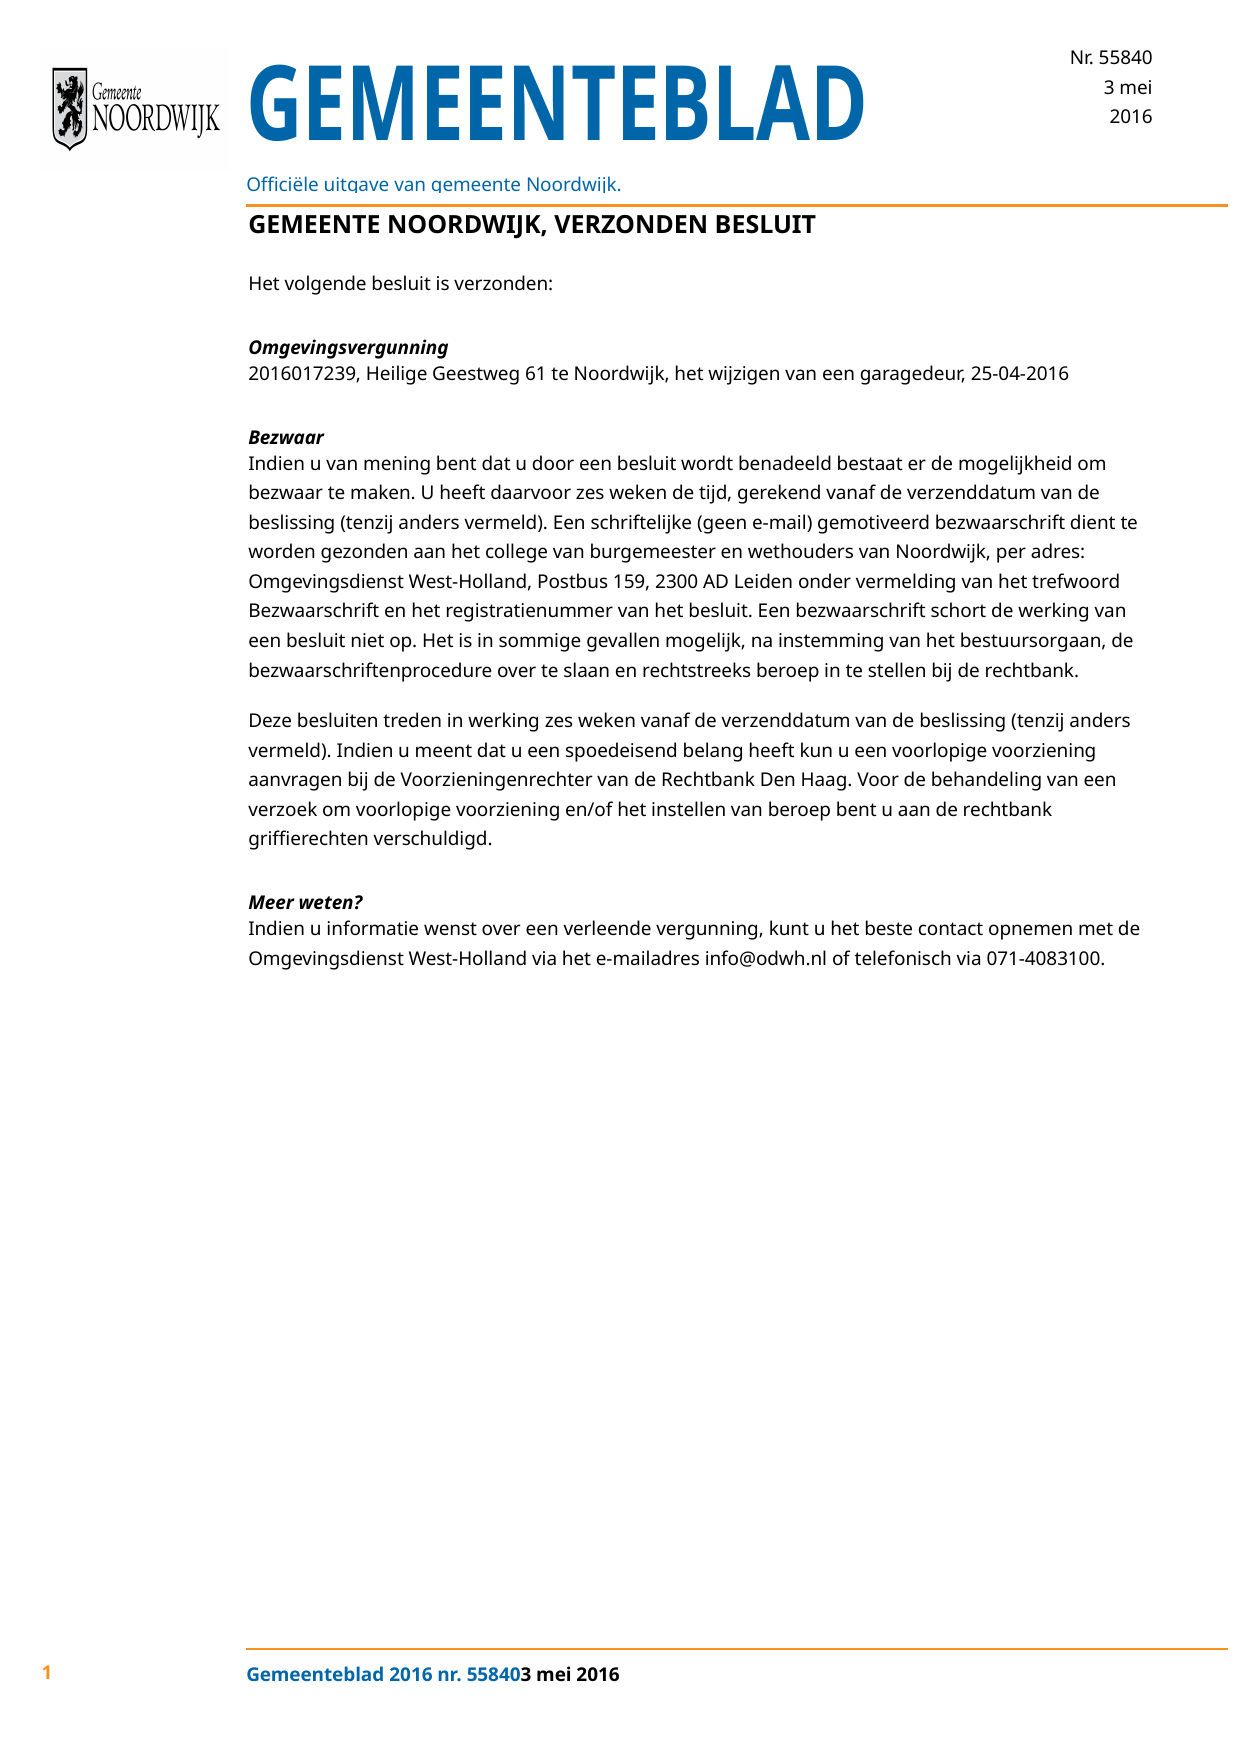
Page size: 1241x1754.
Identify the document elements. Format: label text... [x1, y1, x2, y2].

text 2016017239, Heilige Geestweg 61 te Noordwijk, het wijzigen van een garagedeur, 25-04-2016 [248, 360, 1152, 386]
text Indien u van mening bent dat u door een besluit wordt benadeeld bestaat er de mogelijkheid om bezwaar te maken. U heeft daarvoor zes weken de tijd, gerekend vanaf de verzenddatum van de beslissing (tenzij anders vermeld). Een schriftelijke (geen e-mail) gemotiveerd bezwaarschrift dient te worden gezonden aan het college van burgemeester en wethouders van Noordwijk, per adres: Omgevingsdienst West-Holland, Postbus 159, 2300 AD Leiden onder vermelding van het trefwoord Bezwaarschrift en het registratienummer van het besluit. Een bezwaarschrift schort de werking van een besluit niet op. Het is in sommige gevallen mogelijk, na instemming van het bestuursorgaan, de bezwaarschriftenprocedure over te slaan en rechtstreeks beroep in te stellen bij de rechtbank. [248, 450, 1152, 682]
text Deze besluiten treden in werking zes weken vanaf de verzenddatum van de beslissing (tenzij anders vermeld). Indien u meent dat u een spoedeisend belang heeft kun u een voorlopige voorziening aanvragen bij de Voorzieningenrechter van de Rechtbank Den Haag. Voor de behandeling van een verzoek om voorlopige voorziening en/of het instellen van beroep bent u aan de rechtbank griffierechten verschuldigd. [248, 707, 1152, 851]
text GEMEENTE NOORDWIJK, VERZONDEN BESLUIT [248, 207, 1152, 241]
text Het volgende besluit is verzonden: [248, 270, 1152, 296]
text Bezwaar [248, 424, 1152, 450]
picture [41, 47, 231, 172]
text Omgevingsvergunning [248, 334, 1152, 360]
text Meer weten? [248, 889, 1152, 915]
text Indien u informatie wenst over een verleende vergunning, kunt u het beste contact opnemen met de Omgevingsdienst West-Holland via het e-mailadres info@odwh.nl of telefonisch via 071-4083100. [248, 915, 1152, 971]
